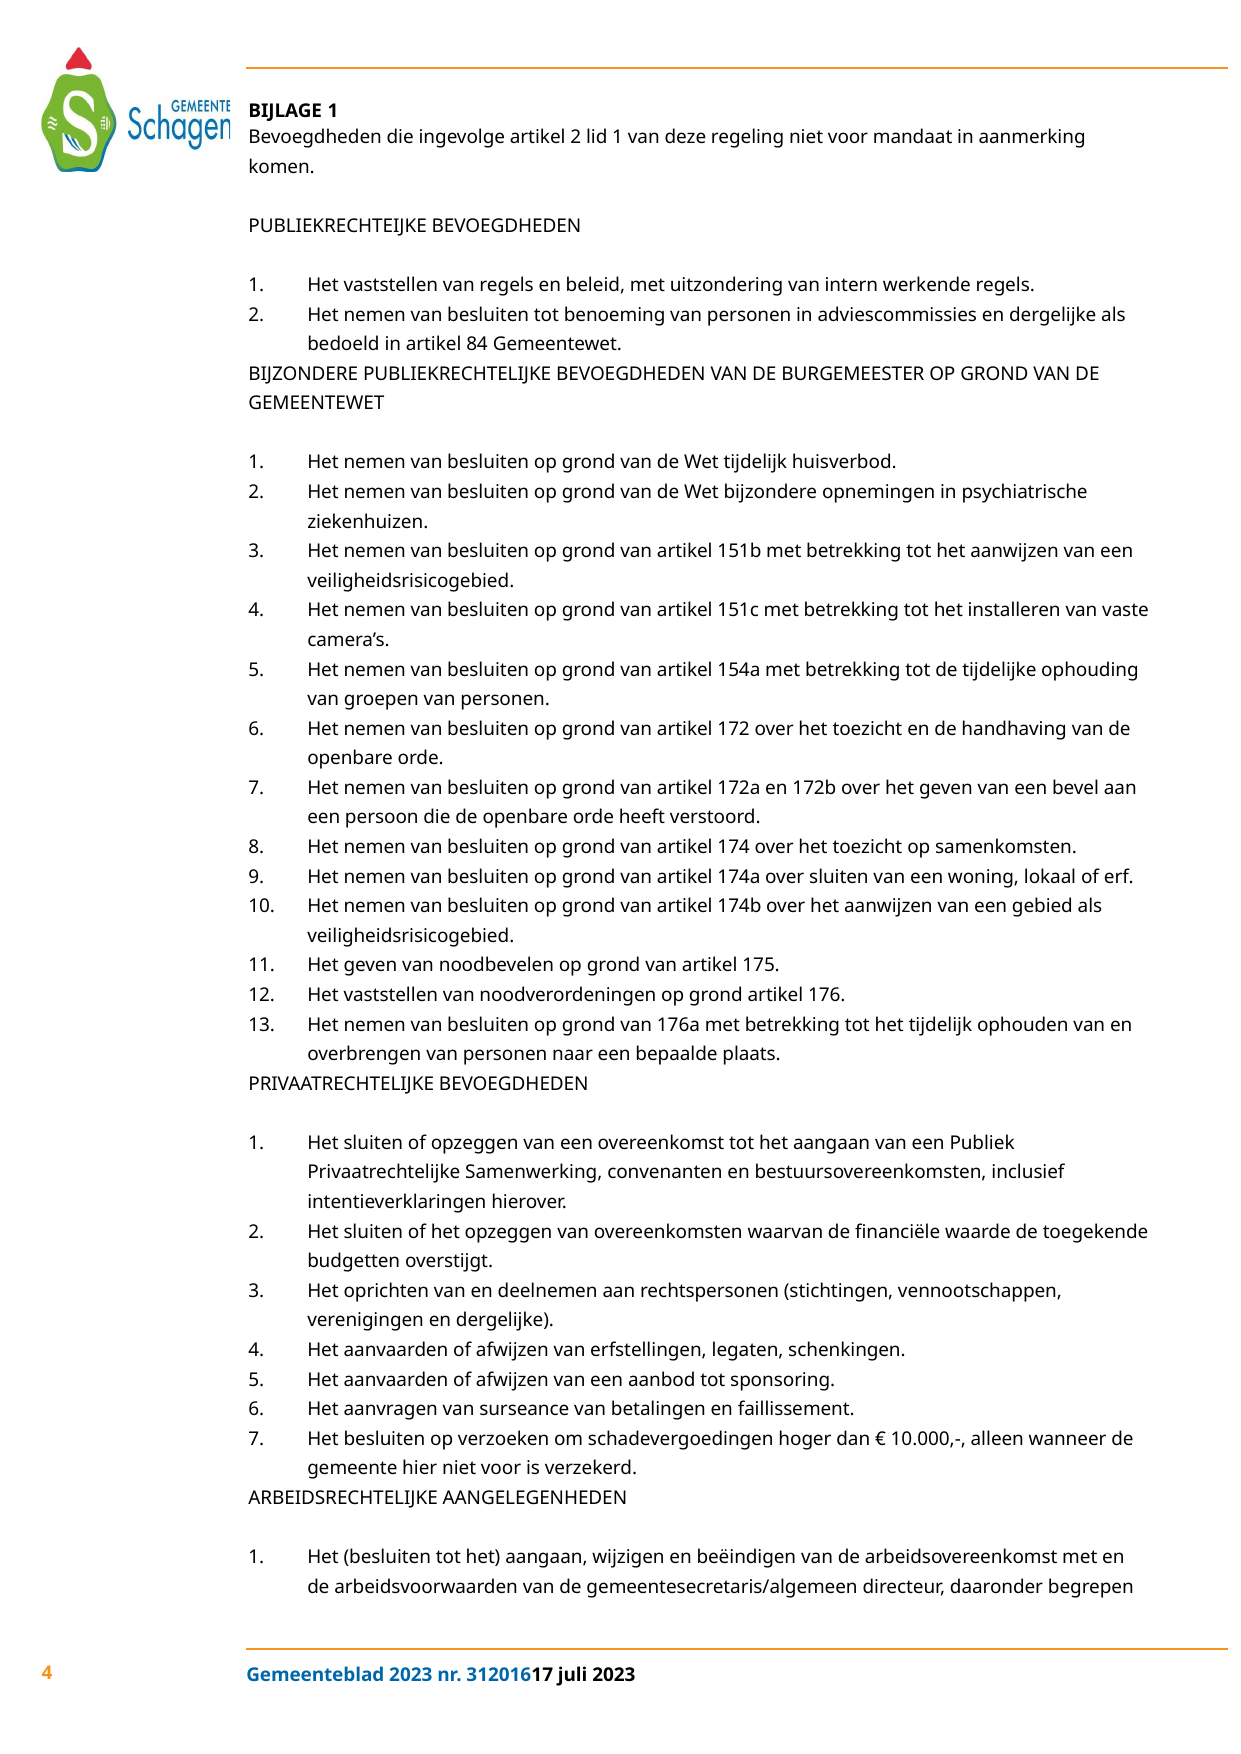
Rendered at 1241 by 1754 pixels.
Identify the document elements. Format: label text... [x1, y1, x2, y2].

list Het geven van noodbevelen op grond van artikel 175. [248, 952, 1152, 977]
list Het nemen van besluiten op grond van de Wet tijdelijk huisverbod. [248, 449, 1152, 474]
list Het nemen van besluiten op grond van de Wet bijzondere opnemingen in psychiatrische ziekenhuizen. [248, 478, 1152, 534]
picture [41, 47, 231, 172]
text ARBEIDSRECHTELIJKE AANGELEGENHEDEN [248, 1484, 1152, 1510]
list Het nemen van besluiten op grond van artikel 172a en 172b over het geven van een bevel aan een persoon die de openbare orde heeft verstoord. [248, 774, 1152, 829]
text PRIVAATRECHTELIJKE BEVOEGDHEDEN [248, 1070, 1152, 1096]
list Het aanvaarden of afwijzen van erfstellingen, legaten, schenkingen. [248, 1336, 1152, 1362]
list Het nemen van besluiten op grond van artikel 172 over het toezicht en de handhaving van de openbare orde. [248, 715, 1152, 770]
list Het nemen van besluiten tot benoeming van personen in adviescommissies en dergelijke als bedoeld in artikel 84 Gemeentewet. [248, 301, 1152, 356]
list Het nemen van besluiten op grond van artikel 174a over sluiten van een woning, lokaal of erf. [248, 863, 1152, 889]
list Het vaststellen van noodverordeningen op grond artikel 176. [248, 981, 1152, 1007]
list Het sluiten of het opzeggen van overeenkomsten waarvan de financiële waarde de toegekende budgetten overstijgt. [248, 1218, 1152, 1273]
text PUBLIEKRECHTEIJKE BEVOEGDHEDEN [248, 212, 1152, 238]
list Het aanvaarden of afwijzen van een aanbod tot sponsoring. [248, 1366, 1152, 1392]
list Het nemen van besluiten op grond van 176a met betrekking tot het tijdelijk ophouden van en overbrengen van personen naar een bepaalde plaats. [248, 1011, 1152, 1066]
text Bevoegdheden die ingevolge artikel 2 lid 1 van deze regeling niet voor mandaat in aanmerking komen. [248, 123, 1152, 179]
text BIJZONDERE PUBLIEKRECHTELIJKE BEVOEGDHEDEN VAN DE BURGEMEESTER OP GROND VAN DE GEMEENTEWET [248, 360, 1152, 415]
list Het sluiten of opzeggen van een overeenkomst tot het aangaan van een Publiek Privaatrechtelijke Samenwerking, convenanten en bestuursovereenkomsten, inclusief intentieverklaringen hierover. [248, 1129, 1152, 1214]
list Het vaststellen van regels en beleid, met uitzondering van intern werkende regels. [248, 271, 1152, 297]
text BIJLAGE 1 [248, 95, 1152, 123]
list Het besluiten op verzoeken om schadevergoedingen hoger dan € 10.000,-, alleen wanneer de gemeente hier niet voor is verzekerd. [248, 1425, 1152, 1480]
list Het nemen van besluiten op grond van artikel 174 over het toezicht op samenkomsten. [248, 833, 1152, 859]
list Het nemen van besluiten op grond van artikel 174b over het aanwijzen van een gebied als veiligheidsrisicogebied. [248, 892, 1152, 948]
list Het nemen van besluiten op grond van artikel 151c met betrekking tot het installeren van vaste camera’s. [248, 597, 1152, 652]
list Het aanvragen van surseance van betalingen en faillissement. [248, 1395, 1152, 1421]
list Het oprichten van en deelnemen aan rechtspersonen (stichtingen, vennootschappen, verenigingen en dergelijke). [248, 1277, 1152, 1332]
list Het nemen van besluiten op grond van artikel 151b met betrekking tot het aanwijzen van een veiligheidsrisicogebied. [248, 537, 1152, 593]
list Het nemen van besluiten op grond van artikel 154a met betrekking tot de tijdelijke ophouding van groepen van personen. [248, 656, 1152, 711]
list Het (besluiten tot het) aangaan, wijzigen en beëindigen van de arbeidsovereenkomst met en de arbeidsvoorwaarden van de gemeentesecretaris/algemeen directeur, daaronder begrepen [248, 1543, 1152, 1599]
